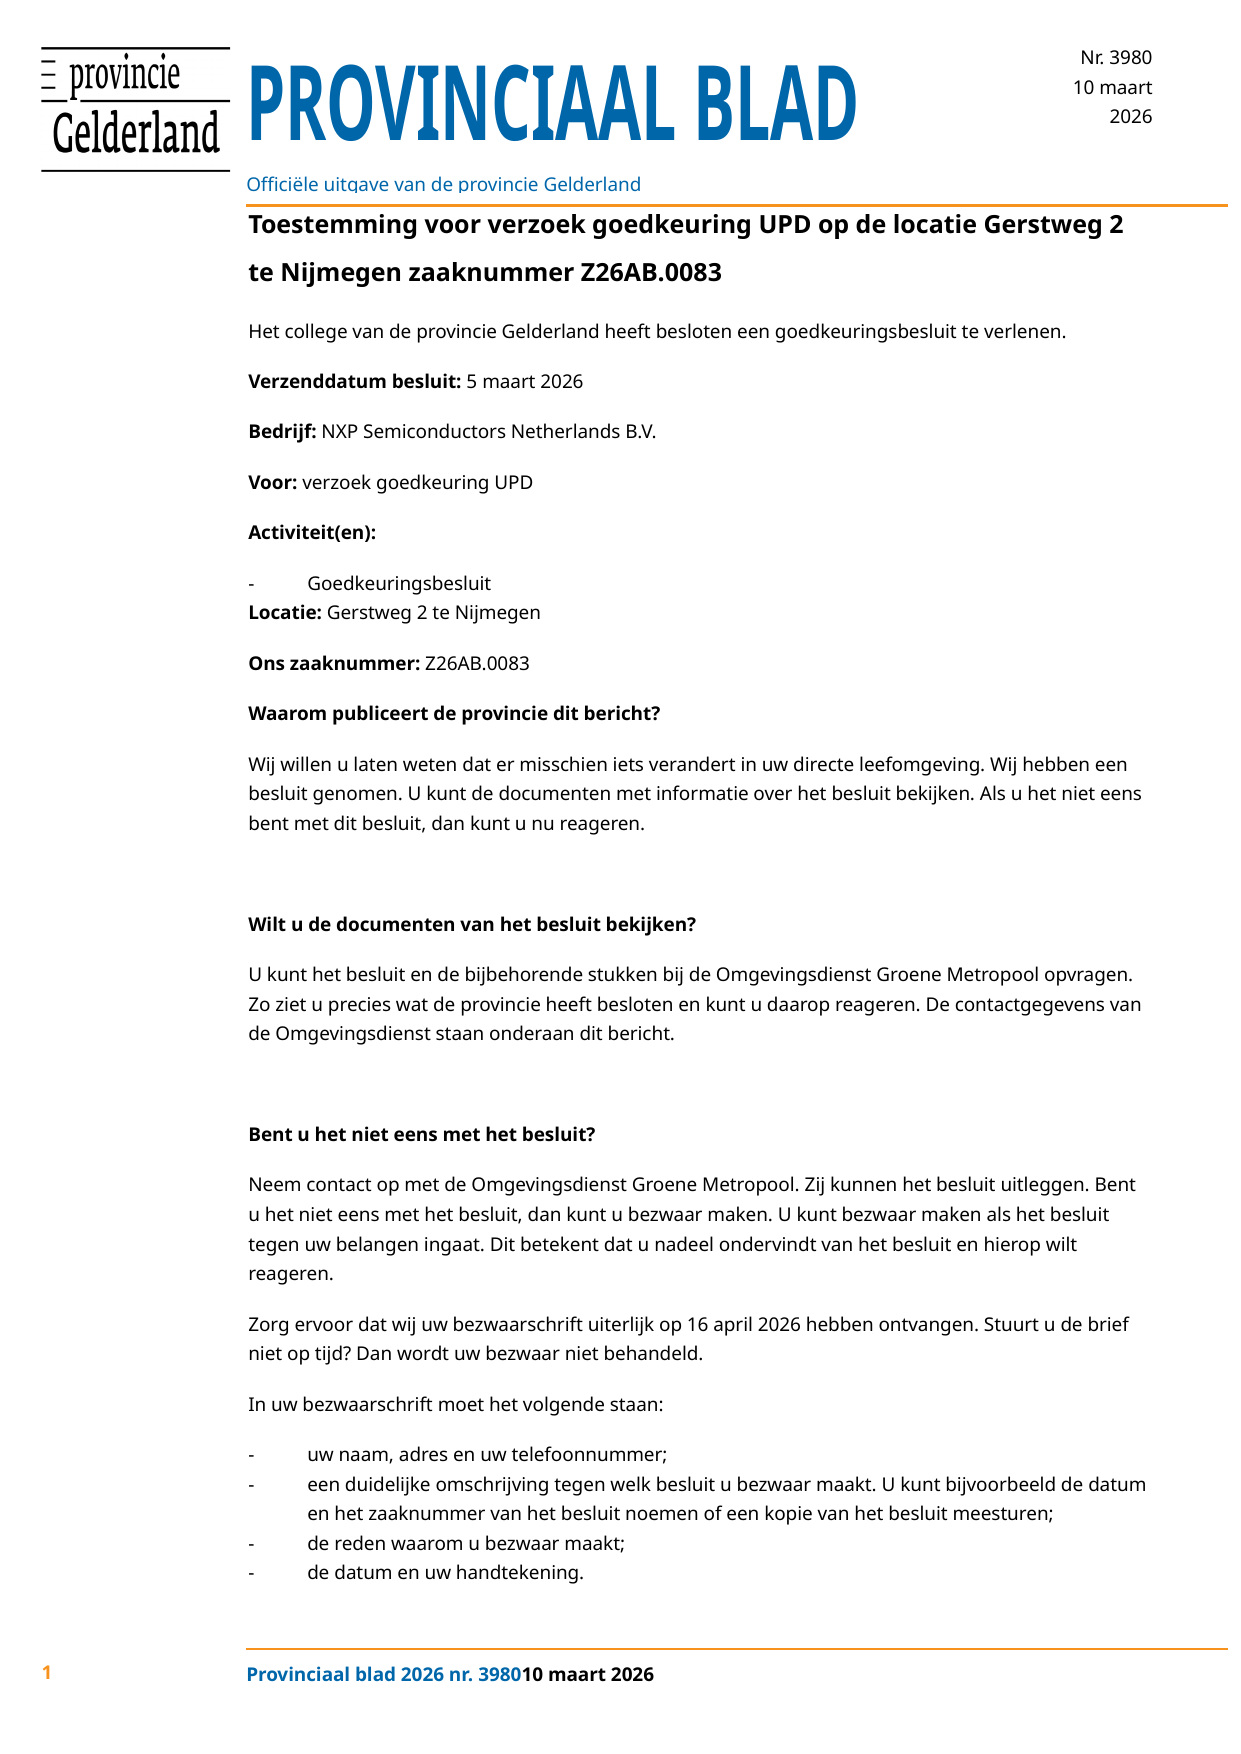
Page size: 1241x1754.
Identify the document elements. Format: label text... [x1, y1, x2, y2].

list de datum en uw handtekening. [248, 1559, 1152, 1585]
picture [41, 47, 231, 172]
text Activiteit(en): [248, 519, 1152, 545]
text Verzenddatum besluit: 5 maart 2026 [248, 368, 1152, 394]
text Voor: verzoek goedkeuring UPD [248, 469, 1152, 495]
list de reden waarom u bezwaar maakt; [248, 1530, 1152, 1556]
text Bent u het niet eens met het besluit? [248, 1121, 1152, 1147]
list een duidelijke omschrijving tegen welk besluit u bezwaar maakt. U kunt bijvoorbeeld de datum en het zaaknummer van het besluit noemen of een kopie van het besluit meesturen; [248, 1471, 1152, 1526]
text Neem contact op met de Omgevingsdienst Groene Metropool. Zij kunnen het besluit uitleggen. Bent u het niet eens met het besluit, dan kunt u bezwaar maken. U kunt bezwaar maken als het besluit tegen uw belangen ingaat. Dit betekent dat u nadeel ondervindt van het besluit en hierop wilt reageren. [248, 1172, 1152, 1286]
text Zorg ervoor dat wij uw bezwaarschrift uiterlijk op 16 april 2026 hebben ontvangen. Stuurt u de brief niet op tijd? Dan wordt uw bezwaar niet behandeld. [248, 1311, 1152, 1366]
text Waarom publiceert de provincie dit bericht? [248, 700, 1152, 726]
text Wilt u de documenten van het besluit bekijken? [248, 911, 1152, 937]
text U kunt het besluit en de bijbehorende stukken bij de Omgevingsdienst Groene Metropool opvragen. Zo ziet u precies wat de provincie heeft besloten en kunt u daarop reageren. De contactgegevens van de Omgevingsdienst staan onderaan dit bericht. [248, 961, 1152, 1046]
text Het college van de provincie Gelderland heeft besloten een goedkeuringsbesluit te verlenen. [248, 318, 1152, 344]
text Locatie: Gerstweg 2 te Nijmegen [248, 599, 1152, 625]
list Goedkeuringsbesluit [248, 570, 1152, 596]
text In uw bezwaarschrift moet het volgende staan: [248, 1391, 1152, 1417]
text Ons zaaknummer: Z26AB.0083 [248, 650, 1152, 676]
text Bedrijf: NXP Semiconductors Netherlands B.V. [248, 419, 1152, 444]
list uw naam, adres en uw telefoonnummer; [248, 1441, 1152, 1467]
text Wij willen u laten weten dat er misschien iets verandert in uw directe leefomgeving. Wij hebben een besluit genomen. U kunt de documenten met informatie over het besluit bekijken. Als u het niet eens bent met dit besluit, dan kunt u nu reageren. [248, 751, 1152, 836]
text Toestemming voor verzoek goedkeuring UPD op de locatie Gerstweg 2 te Nijmegen zaaknummer Z26AB.0083 [248, 207, 1152, 288]
